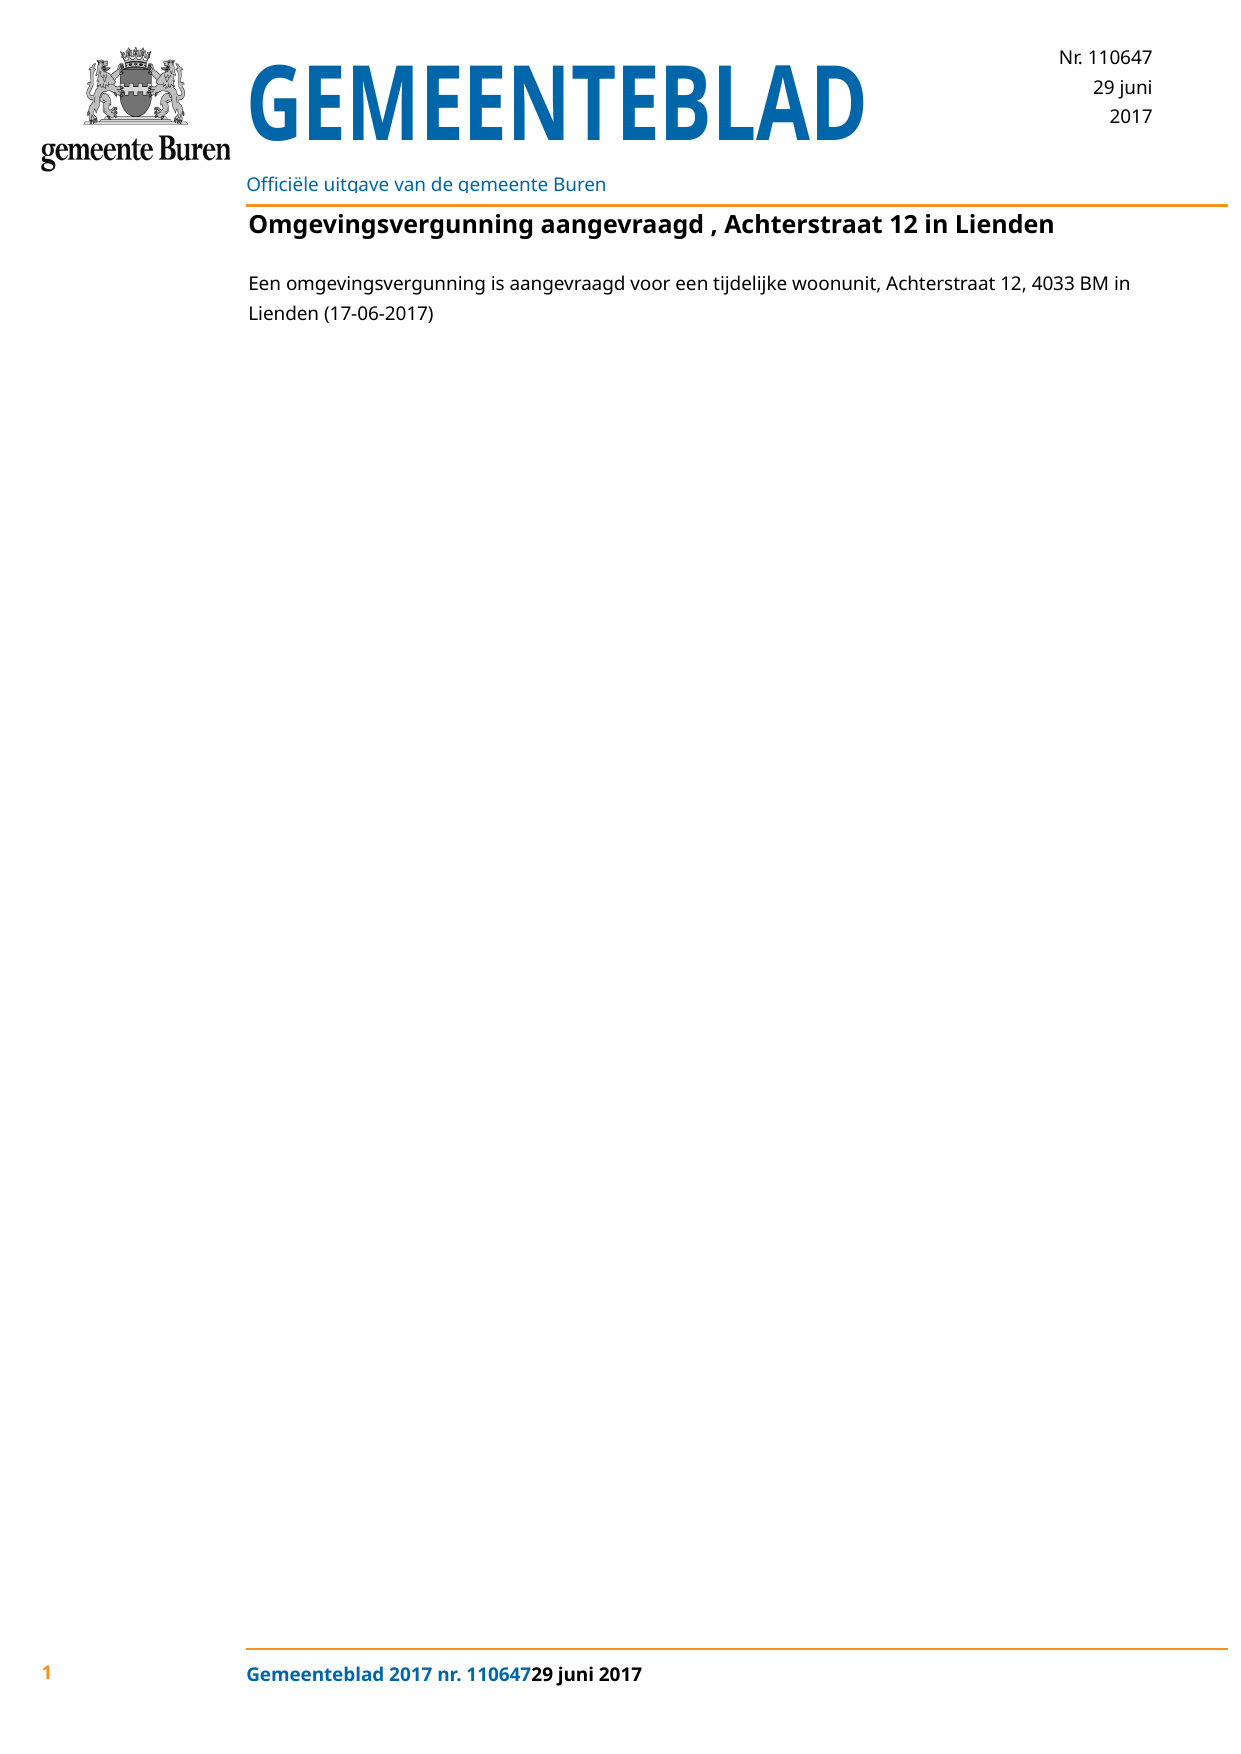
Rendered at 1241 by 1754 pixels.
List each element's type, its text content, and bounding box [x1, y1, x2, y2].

picture [41, 47, 231, 172]
text Een omgevingsvergunning is aangevraagd voor een tijdelijke woonunit, Achterstraat 12, 4033 BM in Lienden (17-06-2017) [248, 270, 1152, 326]
text Omgevingsvergunning aangevraagd , Achterstraat 12 in Lienden [248, 207, 1152, 241]
